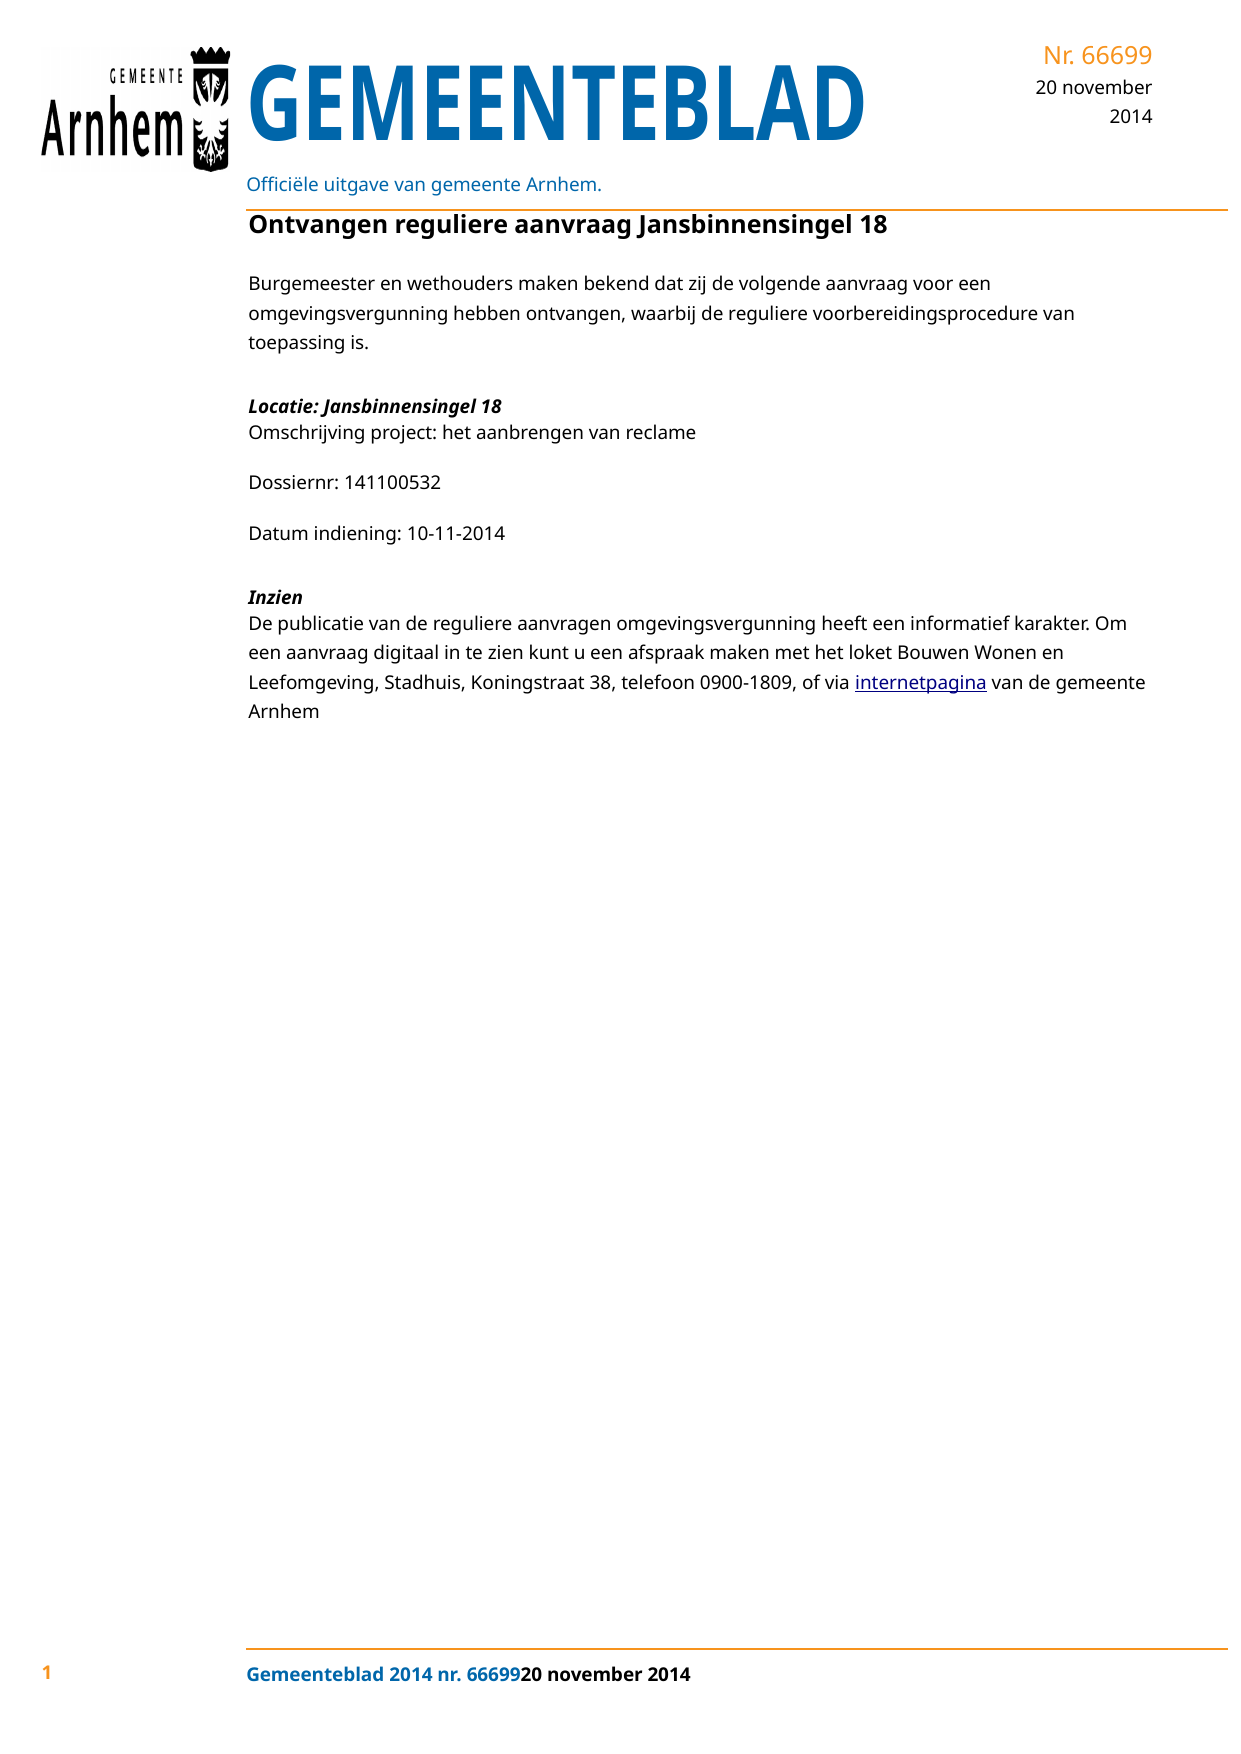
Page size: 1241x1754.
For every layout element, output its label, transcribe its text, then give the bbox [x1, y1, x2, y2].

text Burgemeester en wethouders maken bekend dat zij de volgende aanvraag voor een omgevingsvergunning hebben ontvangen, waarbij de reguliere voorbereidingsprocedure van toepassing is. [248, 270, 1152, 355]
text Inzien [248, 584, 1152, 610]
text Omschrijving project: het aanbrengen van reclame [248, 419, 1152, 445]
text De publicatie van de reguliere aanvragen omgevingsvergunning heeft een informatief karakter. Om een aanvraag digitaal in te zien kunt u een afspraak maken met het loket Bouwen Wonen en Leefomgeving, Stadhuis, Koningstraat 38, telefoon 0900-1809, of via internetpagina van de gemeente Arnhem [248, 610, 1152, 724]
text Dossiernr: 141100532 [248, 469, 1152, 495]
text Datum indiening: 10-11-2014 [248, 520, 1152, 546]
text Ontvangen reguliere aanvraag Jansbinnensingel 18 [248, 211, 1152, 241]
picture [41, 47, 231, 172]
text Locatie: Jansbinnensingel 18 [248, 393, 1152, 419]
